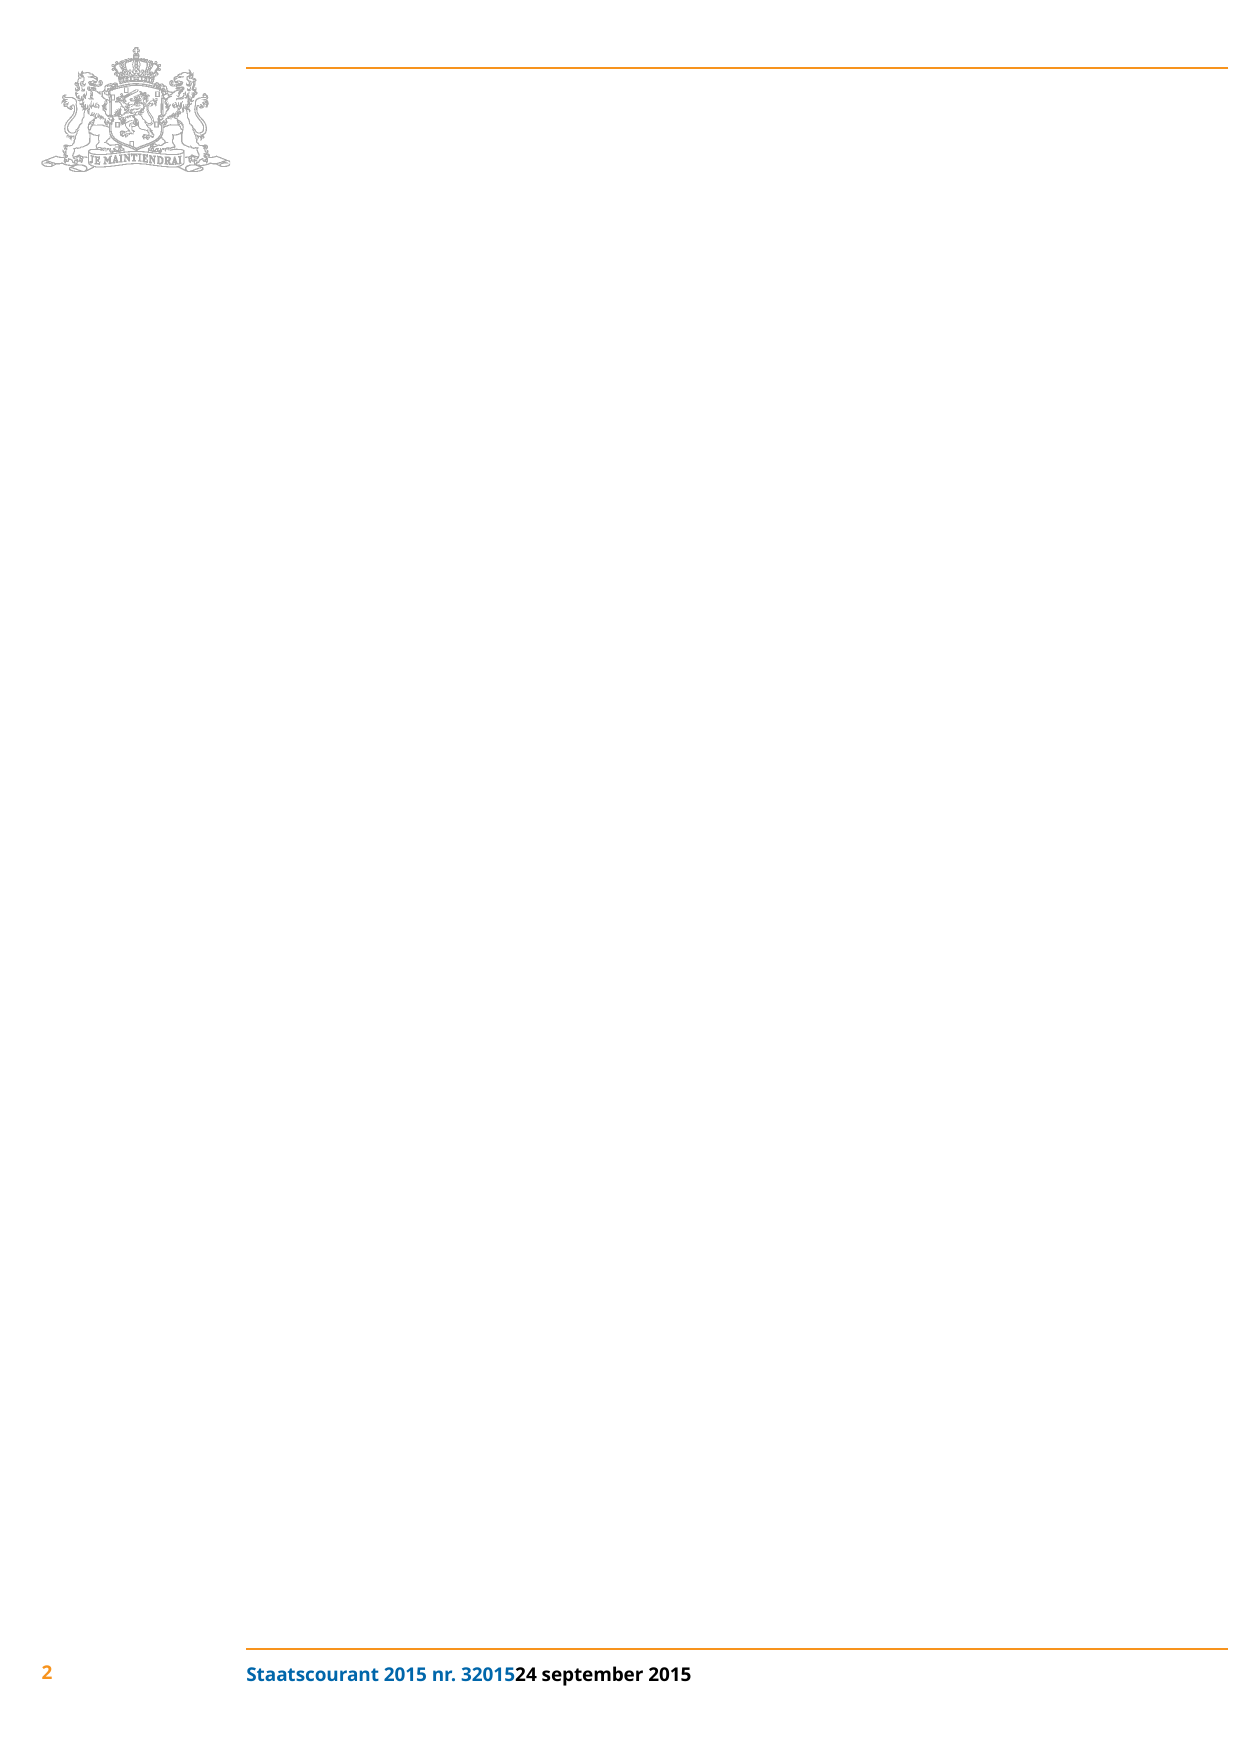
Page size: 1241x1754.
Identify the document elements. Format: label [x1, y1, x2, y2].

picture [41, 47, 231, 172]
